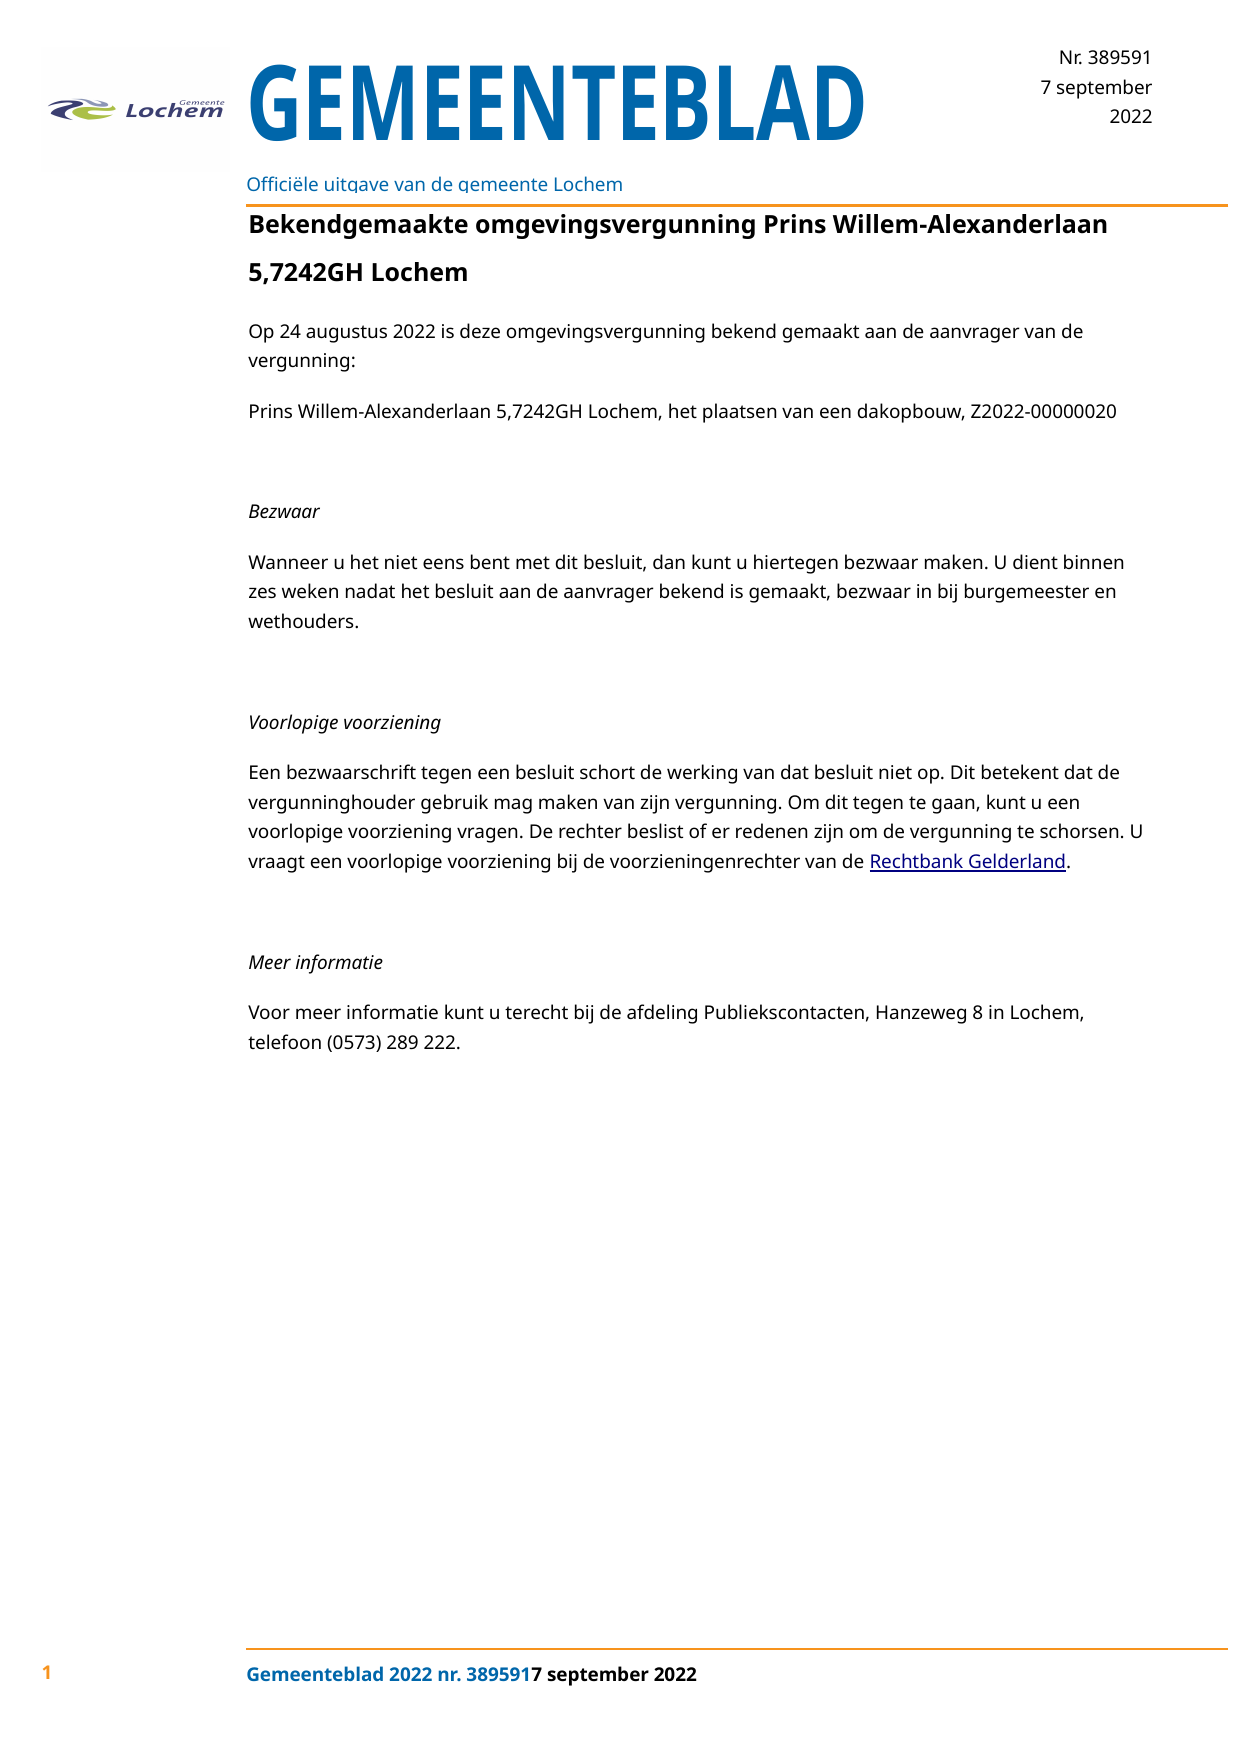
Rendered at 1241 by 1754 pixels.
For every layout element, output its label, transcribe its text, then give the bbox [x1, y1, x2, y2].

text Bezwaar [248, 499, 1152, 524]
text Prins Willem-Alexanderlaan 5,7242GH Lochem, het plaatsen van een dakopbouw, Z2022-00000020 [248, 398, 1152, 424]
text Bekendgemaakte omgevingsvergunning Prins Willem-Alexanderlaan 5,7242GH Lochem [248, 207, 1152, 288]
text Een bezwaarschrift tegen een besluit schort de werking van dat besluit niet op. Dit betekent dat de vergunninghouder gebruik mag maken van zijn vergunning. Om dit tegen te gaan, kunt u een voorlopige voorziening vragen. De rechter beslist of er redenen zijn om de vergunning te schorsen. U vraagt een voorlopige voorziening bij de voorzieningenrechter van de Rechtbank Gelderland. [248, 759, 1152, 874]
text Voorlopige voorziening [248, 709, 1152, 735]
text Voor meer informatie kunt u terecht bij de afdeling Publiekscontacten, Hanzeweg 8 in Lochem, telefoon (0573) 289 222. [248, 999, 1152, 1055]
text Meer informatie [248, 949, 1152, 975]
text Wanneer u het niet eens bent met dit besluit, dan kunt u hiertegen bezwaar maken. U dient binnen zes weken nadat het besluit aan de aanvrager bekend is gemaakt, bezwaar in bij burgemeester en wethouders. [248, 549, 1152, 634]
picture [41, 47, 231, 172]
text Op 24 augustus 2022 is deze omgevingsvergunning bekend gemaakt aan de aanvrager van de vergunning: [248, 318, 1152, 373]
